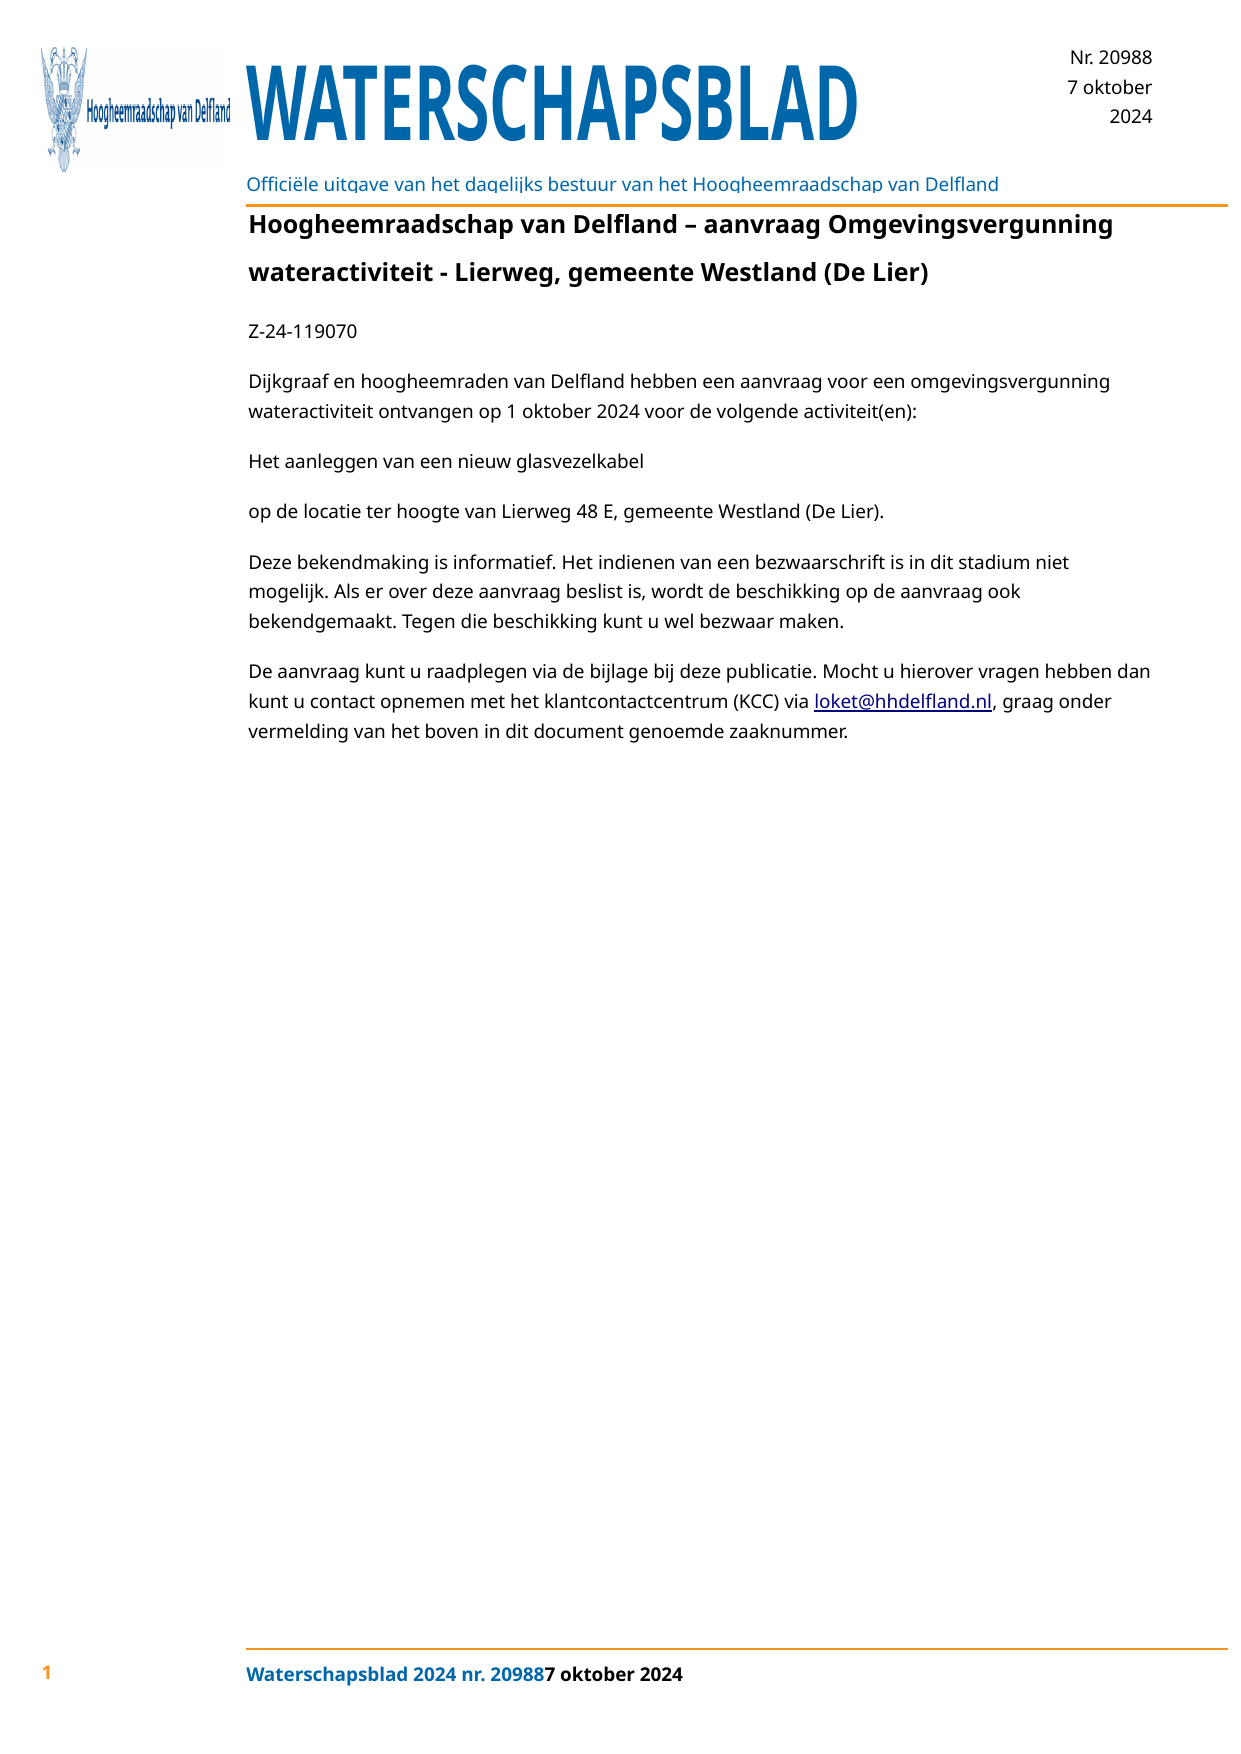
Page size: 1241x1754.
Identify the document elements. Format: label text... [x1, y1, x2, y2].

text De aanvraag kunt u raadplegen via de bijlage bij deze publicatie. Mocht u hierover vragen hebben dan kunt u contact opnemen met het klantcontactcentrum (KCC) via loket@hhdelfland.nl, graag onder vermelding van het boven in dit document genoemde zaaknummer. [248, 659, 1152, 744]
text Hoogheemraadschap van Delfland – aanvraag Omgevingsvergunning wateractiviteit - Lierweg, gemeente Westland (De Lier) [248, 207, 1152, 288]
text Z-24-119070 [248, 318, 1152, 344]
text op de locatie ter hoogte van Lierweg 48 E, gemeente Westland (De Lier). [248, 499, 1152, 524]
picture [41, 47, 231, 172]
text Het aanleggen van een nieuw glasvezelkabel [248, 448, 1152, 474]
text Deze bekendmaking is informatief. Het indienen van een bezwaarschrift is in dit stadium niet mogelijk. Als er over deze aanvraag beslist is, wordt de beschikking op de aanvraag ook bekendgemaakt. Tegen die beschikking kunt u wel bezwaar maken. [248, 549, 1152, 634]
text Dijkgraaf en hoogheemraden van Delfland hebben een aanvraag voor een omgevingsvergunning wateractiviteit ontvangen op 1 oktober 2024 voor de volgende activiteit(en): [248, 368, 1152, 424]
